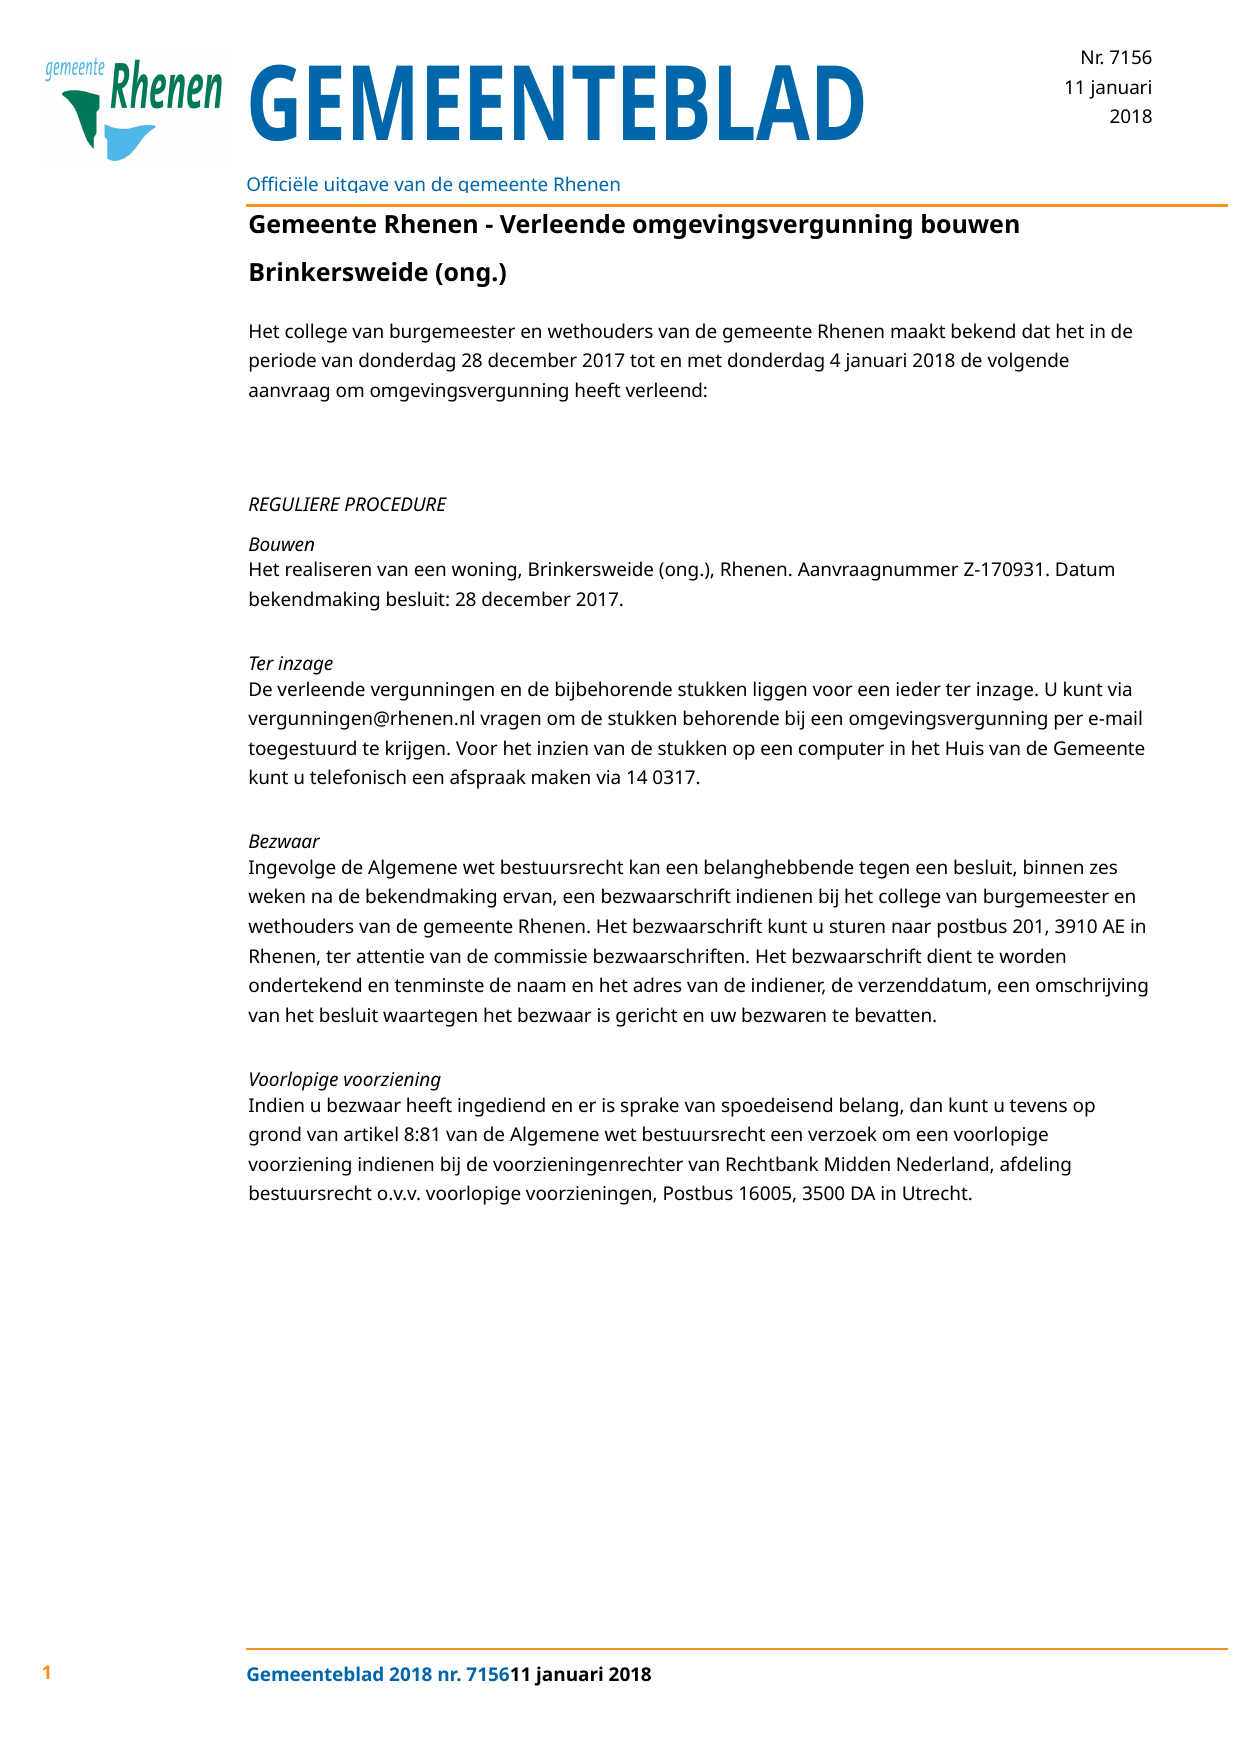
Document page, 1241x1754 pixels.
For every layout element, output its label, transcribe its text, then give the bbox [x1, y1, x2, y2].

text REGULIERE PROCEDURE [248, 491, 1152, 517]
text Bezwaar [248, 828, 1152, 854]
text Ingevolge de Algemene wet bestuursrecht kan een belanghebbende tegen een besluit, binnen zes weken na de bekendmaking ervan, een bezwaarschrift indienen bij het college van burgemeester en wethouders van de gemeente Rhenen. Het bezwaarschrift kunt u sturen naar postbus 201, 3910 AE in Rhenen, ter attentie van de commissie bezwaarschriften. Het bezwaarschrift dient te worden ondertekend en tenminste de naam en het adres van de indiener, de verzenddatum, een omschrijving van het besluit waartegen het bezwaar is gericht en uw bezwaren te bevatten. [248, 854, 1152, 1028]
text Het college van burgemeester en wethouders van de gemeente Rhenen maakt bekend dat het in de periode van donderdag 28 december 2017 tot en met donderdag 4 januari 2018 de volgende aanvraag om omgevingsvergunning heeft verleend: [248, 318, 1152, 403]
text Indien u bezwaar heeft ingediend en er is sprake van spoedeisend belang, dan kunt u tevens op grond van artikel 8:81 van de Algemene wet bestuursrecht een verzoek om een voorlopige voorziening indienen bij de voorzieningenrechter van Rechtbank Midden Nederland, afdeling bestuursrecht o.v.v. voorlopige voorzieningen, Postbus 16005, 3500 DA in Utrecht. [248, 1092, 1152, 1206]
text Ter inzage [248, 650, 1152, 676]
text Gemeente Rhenen - Verleende omgevingsvergunning bouwen Brinkersweide (ong.) [248, 207, 1152, 288]
text Voorlopige voorziening [248, 1066, 1152, 1092]
picture [41, 47, 231, 172]
text De verleende vergunningen en de bijbehorende stukken liggen voor een ieder ter inzage. U kunt via vergunningen@rhenen.nl vragen om de stukken behorende bij een omgevingsvergunning per e-mail toegestuurd te krijgen. Voor het inzien van de stukken op een computer in het Huis van de Gemeente kunt u telefonisch een afspraak maken via 14 0317. [248, 676, 1152, 790]
text Het realiseren van een woning, Brinkersweide (ong.), Rhenen. Aanvraagnummer Z-170931. Datum bekendmaking besluit: 28 december 2017. [248, 556, 1152, 612]
text Bouwen [248, 531, 1152, 556]
